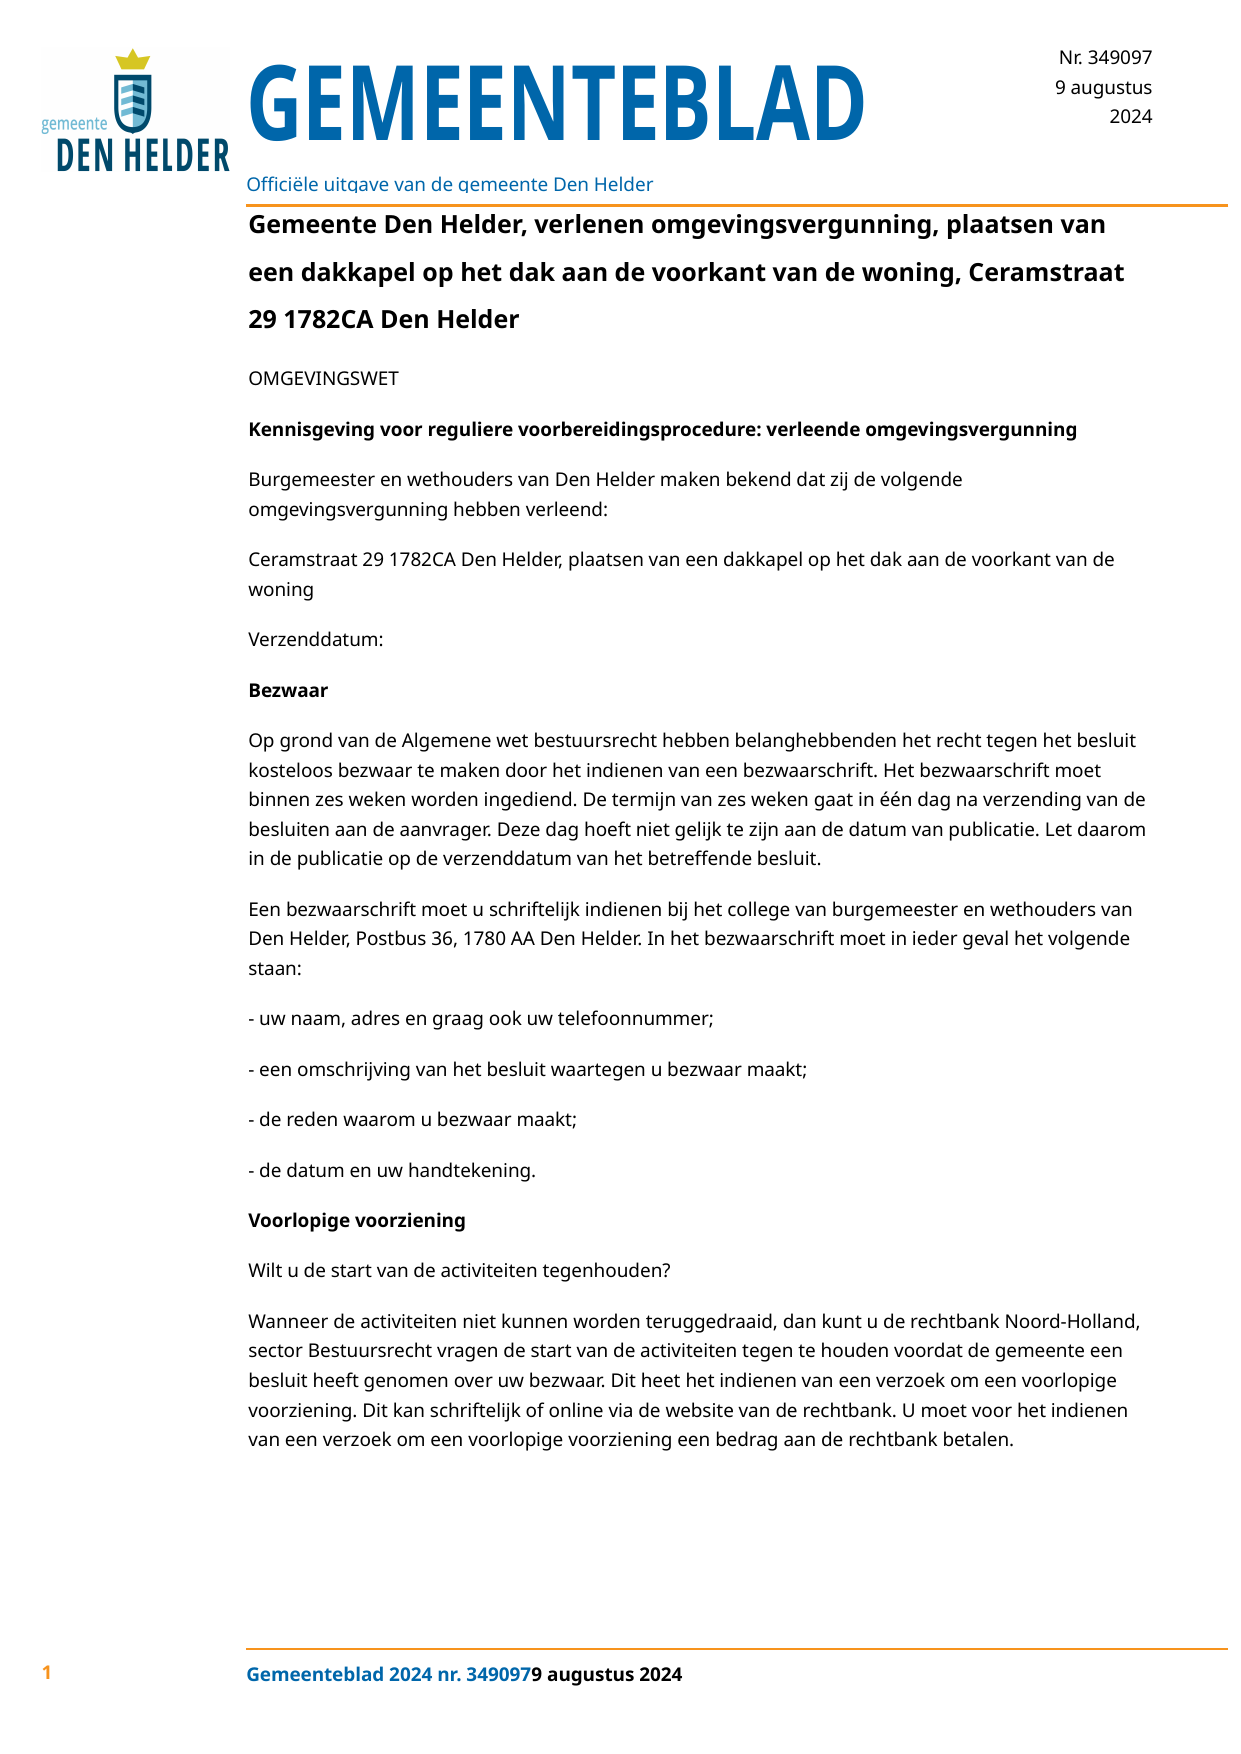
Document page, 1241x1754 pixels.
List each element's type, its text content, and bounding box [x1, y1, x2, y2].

picture [63, 144, 68, 165]
text - een omschrijving van het besluit waartegen u bezwaar maakt; [248, 1056, 1152, 1082]
picture [41, 47, 231, 172]
text Wilt u de start van de activiteiten tegenhouden? [248, 1258, 1152, 1283]
text Kennisgeving voor reguliere voorbereidingsprocedure: verleende omgevingsvergunning [248, 416, 1152, 442]
picture [100, 154, 106, 172]
text Een bezwaarschrift moet u schriftelijk indienen bij het college van burgemeester en wethouders van Den Helder, Postbus 36, 1780 AA Den Helder. In het bezwaarschrift moet in ieder geval het volgende staan: [248, 896, 1152, 981]
text Burgemeester en wethouders van Den Helder maken bekend dat zij de volgende omgevingsvergunning hebben verleend: [248, 466, 1152, 522]
text Voorlopige voorziening [248, 1207, 1152, 1233]
text - de reden waarom u bezwaar maakt; [248, 1106, 1152, 1132]
picture [130, 157, 135, 172]
picture [220, 160, 224, 172]
text Gemeente Den Helder, verlenen omgevingsvergunning, plaatsen van een dakkapel op het dak aan de voorkant van de woning, Ceramstraat 29 1782CA Den Helder [248, 207, 1152, 336]
text - uw naam, adres en graag ook uw telefoonnummer; [248, 1006, 1152, 1031]
text - de datum en uw handtekening. [248, 1157, 1152, 1182]
text Op grond van de Algemene wet bestuursrecht hebben belanghebbenden het recht tegen het besluit kosteloos bezwaar te maken door het indienen van een bezwaarschrift. Het bezwaarschrift moet binnen zes weken worden ingediend. De termijn van zes weken gaat in één dag na verzending van de besluiten aan de aanvrager. Deze dag hoeft niet gelijk te zijn aan de datum van publicatie. Let daarom in de publicatie op de verzenddatum van het betreffende besluit. [248, 727, 1152, 871]
text OMGEVINGSWET [248, 366, 1152, 391]
text Wanneer de activiteiten niet kunnen worden teruggedraaid, dan kunt u de rechtbank Noord-Holland, sector Bestuursrecht vragen de start van de activiteiten tegen te houden voordat de gemeente een besluit heeft genomen over uw bezwaar. Dit heet het indienen van een verzoek om een voorlopige voorziening. Dit kan schriftelijk of online via de website van de rechtbank. U moet voor het indienen van een verzoek om een voorlopige voorziening een bedrag aan de rechtbank betalen. [248, 1308, 1152, 1452]
text Verzenddatum: [248, 626, 1152, 652]
text Ceramstraat 29 1782CA Den Helder, plaatsen van een dakkapel op het dak aan de voorkant van de woning [248, 546, 1152, 602]
picture [182, 144, 187, 165]
text Bezwaar [248, 677, 1152, 702]
